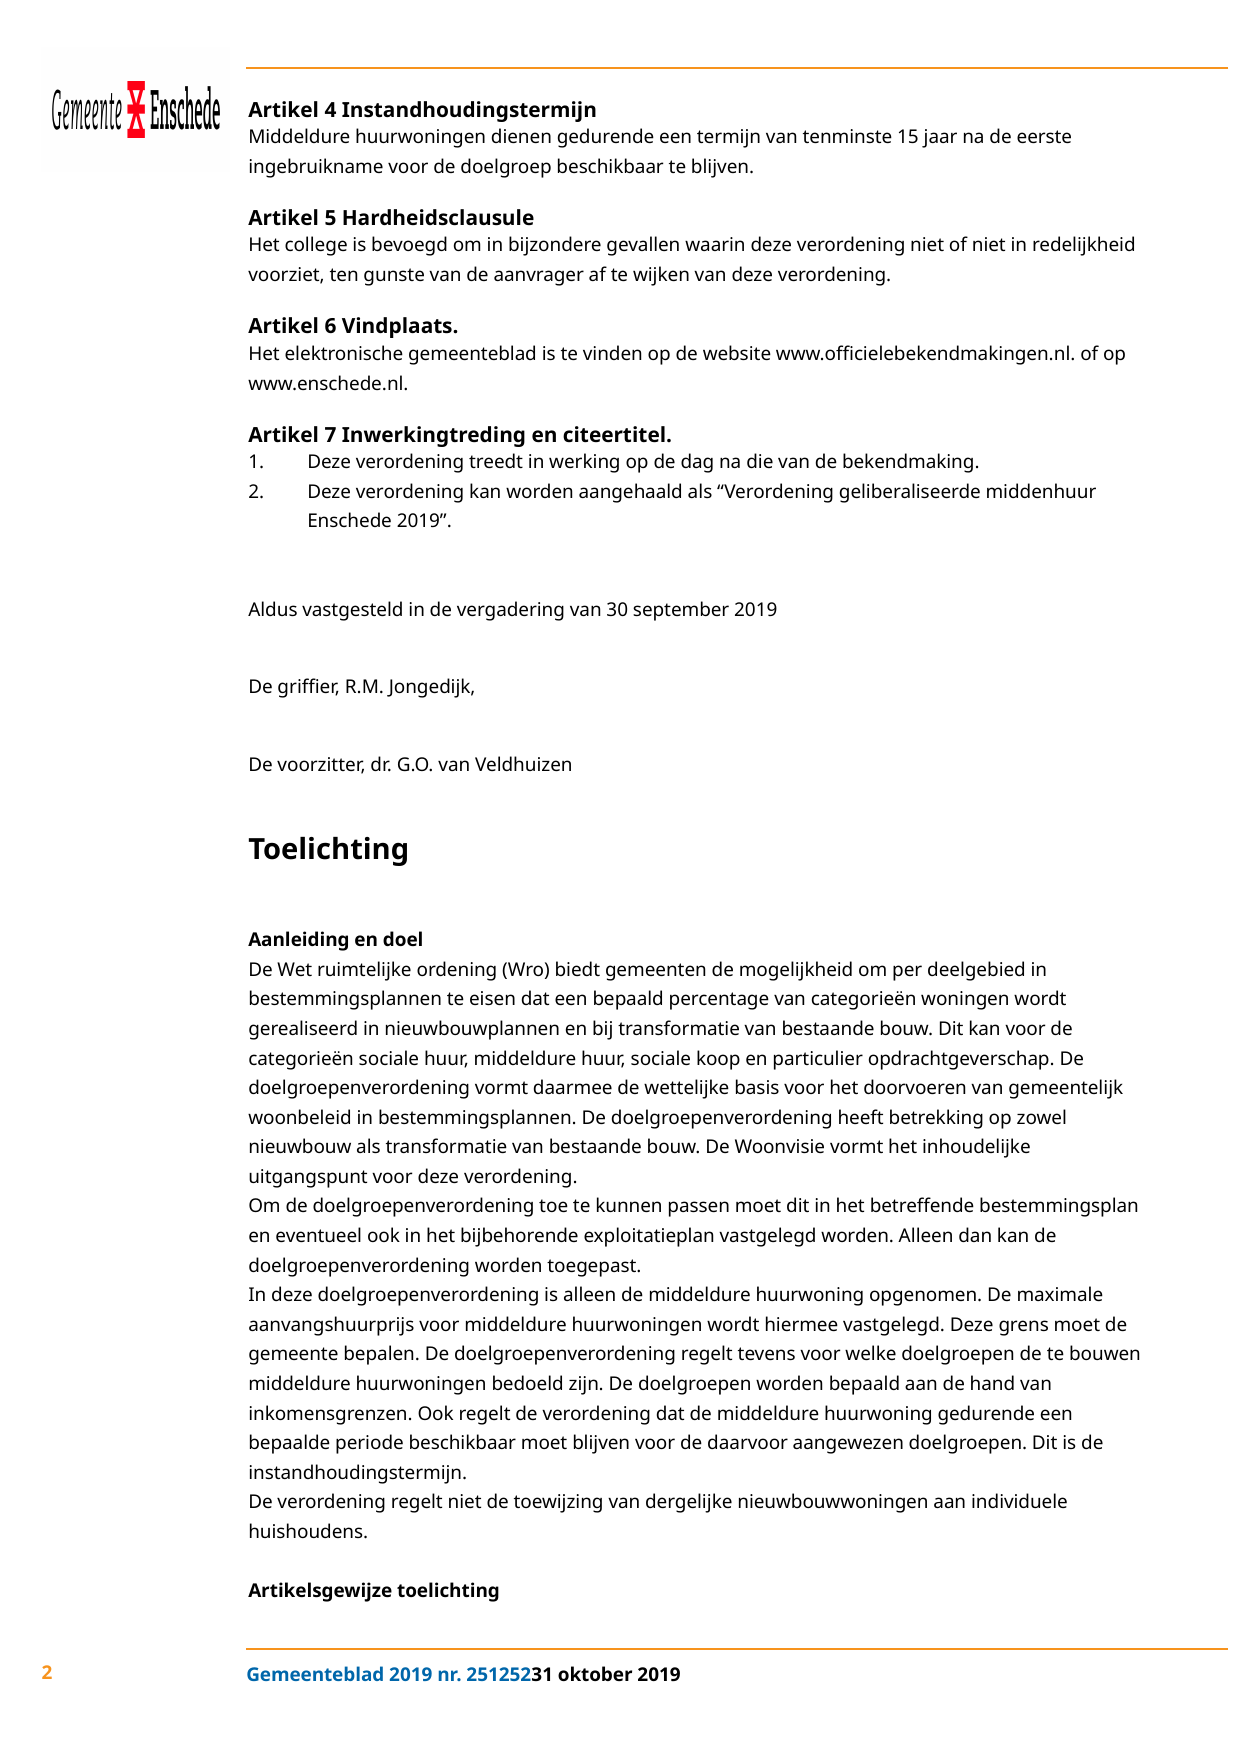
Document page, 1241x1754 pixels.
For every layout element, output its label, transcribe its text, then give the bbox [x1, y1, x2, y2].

text Artikel 4 Instandhoudingstermijn [248, 95, 1152, 123]
text Toelichting [248, 828, 1152, 868]
list Deze verordening treedt in werking op de dag na die van de bekendmaking. [248, 448, 1152, 474]
text Artikel 6 Vindplaats. [248, 312, 1152, 340]
text De verordening regelt niet de toewijzing van dergelijke nieuwbouwwoningen aan individuele huishoudens. [248, 1488, 1152, 1544]
text Aanleiding en doel [248, 926, 1152, 952]
text Artikel 7 Inwerkingtreding en citeertitel. [248, 420, 1152, 448]
text Artikel 5 Hardheidsclausule [248, 203, 1152, 232]
text De griffier, R.M. Jongedijk, [248, 674, 1152, 699]
text De voorzitter, dr. G.O. van Veldhuizen [248, 751, 1152, 777]
text Om de doelgroepenverordening toe te kunnen passen moet dit in het betreffende bestemmingsplan en eventueel ook in het bijbehorende exploitatieplan vastgelegd worden. Alleen dan kan de doelgroepenverordening worden toegepast. [248, 1193, 1152, 1278]
text De Wet ruimtelijke ordening (Wro) biedt gemeenten de mogelijkheid om per deelgebied in bestemmingsplannen te eisen dat een bepaald percentage van categorieën woningen wordt gerealiseerd in nieuwbouwplannen en bij transformatie van bestaande bouw. Dit kan voor de categorieën sociale huur, middeldure huur, sociale koop en particulier opdrachtgeverschap. De doelgroepenverordening vormt daarmee de wettelijke basis voor het doorvoeren van gemeentelijk woonbeleid in bestemmingsplannen. De doelgroepenverordening heeft betrekking op zowel nieuwbouw als transformatie van bestaande bouw. De Woonvisie vormt het inhoudelijke uitgangspunt voor deze verordening. [248, 956, 1152, 1189]
text Middeldure huurwoningen dienen gedurende een termijn van tenminste 15 jaar na de eerste ingebruikname voor de doelgroep beschikbaar te blijven. [248, 123, 1152, 178]
picture [41, 47, 231, 172]
text Het college is bevoegd om in bijzondere gevallen waarin deze verordening niet of niet in redelijkheid voorziet, ten gunste van de aanvrager af te wijken van deze verordening. [248, 232, 1152, 287]
text Het elektronische gemeenteblad is te vinden op de website www.officielebekendmakingen.nl. of op www.enschede.nl. [248, 340, 1152, 395]
list Deze verordening kan worden aangehaald als “Verordening geliberaliseerde middenhuur Enschede 2019”. [248, 478, 1152, 533]
text Artikelsgewijze toelichting [248, 1577, 1152, 1603]
text Aldus vastgesteld in de vergadering van 30 september 2019 [248, 596, 1152, 622]
text In deze doelgroepenverordening is alleen de middeldure huurwoning opgenomen. De maximale aanvangshuurprijs voor middeldure huurwoningen wordt hiermee vastgelegd. Deze grens moet de gemeente bepalen. De doelgroepenverordening regelt tevens voor welke doelgroepen de te bouwen middeldure huurwoningen bedoeld zijn. De doelgroepen worden bepaald aan de hand van inkomensgrenzen. Ook regelt de verordening dat de middeldure huurwoning gedurende een bepaalde periode beschikbaar moet blijven voor de daarvoor aangewezen doelgroepen. Dit is de instandhoudingstermijn. [248, 1281, 1152, 1485]
